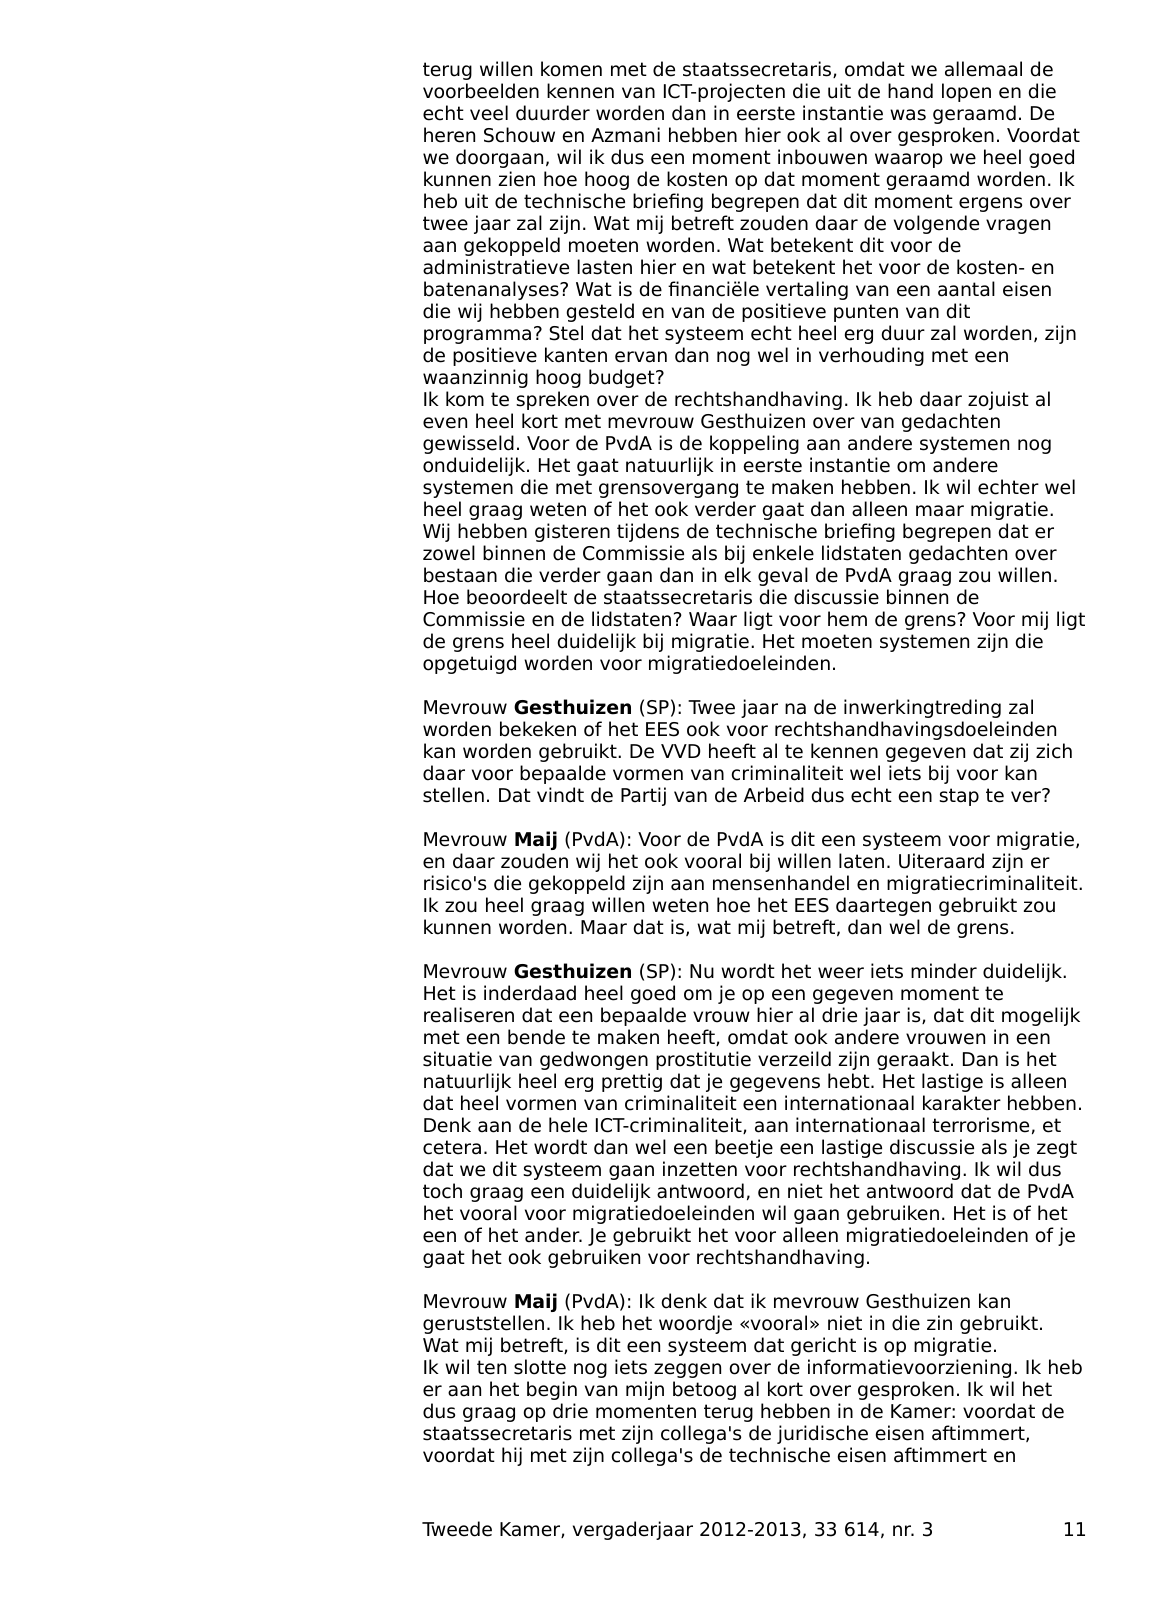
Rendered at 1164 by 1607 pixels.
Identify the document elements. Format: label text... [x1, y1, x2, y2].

text Ik wil ten slotte nog iets zeggen over de informatievoorziening. Ik heb er aan het begin van mijn betoog al kort over gesproken. Ik wil het dus graag op drie momenten terug hebben in de Kamer: voordat de staatssecretaris met zijn collega's de juridische eisen aftimmert, voordat hij met zijn collega's de technische eisen aftimmert en [422, 1357, 1087, 1467]
text Ik kom te spreken over de rechtshandhaving. Ik heb daar zojuist al even heel kort met mevrouw Gesthuizen over van gedachten gewisseld. Voor de PvdA is de koppeling aan andere systemen nog onduidelijk. Het gaat natuurlijk in eerste instantie om andere systemen die met grensovergang te maken hebben. Ik wil echter wel heel graag weten of het ook verder gaat dan alleen maar migratie. Wij hebben gisteren tijdens de technische briefing begrepen dat er zowel binnen de Commissie als bij enkele lidstaten gedachten over bestaan die verder gaan dan in elk geval de PvdA graag zou willen. Hoe beoordeelt de staatssecretaris die discussie binnen de Commissie en de lidstaten? Waar ligt voor hem de grens? Voor mij ligt de grens heel duidelijk bij migratie. Het moeten systemen zijn die opgetuigd worden voor migratiedoeleinden. [422, 389, 1087, 674]
text Mevrouw Maij (PvdA): Ik denk dat ik mevrouw Gesthuizen kan geruststellen. Ik heb het woordje «vooral» niet in die zin gebruikt. Wat mij betreft, is dit een systeem dat gericht is op migratie. [422, 1291, 1087, 1357]
text terug willen komen met de staatssecretaris, omdat we allemaal de voorbeelden kennen van ICT-projecten die uit de hand lopen en die echt veel duurder worden dan in eerste instantie was geraamd. De heren Schouw en Azmani hebben hier ook al over gesproken. Voordat we doorgaan, wil ik dus een moment inbouwen waarop we heel goed kunnen zien hoe hoog de kosten op dat moment geraamd worden. Ik heb uit de technische briefing begrepen dat dit moment ergens over twee jaar zal zijn. Wat mij betreft zouden daar de volgende vragen aan gekoppeld moeten worden. Wat betekent dit voor de administratieve lasten hier en wat betekent het voor de kosten- en batenanalyses? Wat is de financiële vertaling van een aantal eisen die wij hebben gesteld en van de positieve punten van dit programma? Stel dat het systeem echt heel erg duur zal worden, zijn de positieve kanten ervan dan nog wel in verhouding met een waanzinnig hoog budget? [422, 59, 1087, 389]
text Mevrouw Gesthuizen (SP): Nu wordt het weer iets minder duidelijk. Het is inderdaad heel goed om je op een gegeven moment te realiseren dat een bepaalde vrouw hier al drie jaar is, dat dit mogelijk met een bende te maken heeft, omdat ook andere vrouwen in een situatie van gedwongen prostitutie verzeild zijn geraakt. Dan is het natuurlijk heel erg prettig dat je gegevens hebt. Het lastige is alleen dat heel vormen van criminaliteit een internationaal karakter hebben. Denk aan de hele ICT-criminaliteit, aan internationaal terrorisme, et cetera. Het wordt dan wel een beetje een lastige discussie als je zegt dat we dit systeem gaan inzetten voor rechtshandhaving. Ik wil dus toch graag een duidelijk antwoord, en niet het antwoord dat de PvdA het vooral voor migratiedoeleinden wil gaan gebruiken. Het is of het een of het ander. Je gebruikt het voor alleen migratiedoeleinden of je gaat het ook gebruiken voor rechtshandhaving. [422, 961, 1087, 1268]
text Mevrouw Maij (PvdA): Voor de PvdA is dit een systeem voor migratie, en daar zouden wij het ook vooral bij willen laten. Uiteraard zijn er risico's die gekoppeld zijn aan mensenhandel en migratiecriminaliteit. Ik zou heel graag willen weten hoe het EES daartegen gebruikt zou kunnen worden. Maar dat is, wat mij betreft, dan wel de grens. [422, 829, 1087, 939]
text Mevrouw Gesthuizen (SP): Twee jaar na de inwerkingtreding zal worden bekeken of het EES ook voor rechtshandhavingsdoeleinden kan worden gebruikt. De VVD heeft al te kennen gegeven dat zij zich daar voor bepaalde vormen van criminaliteit wel iets bij voor kan stellen. Dat vindt de Partij van de Arbeid dus echt een stap te ver? [422, 697, 1087, 807]
